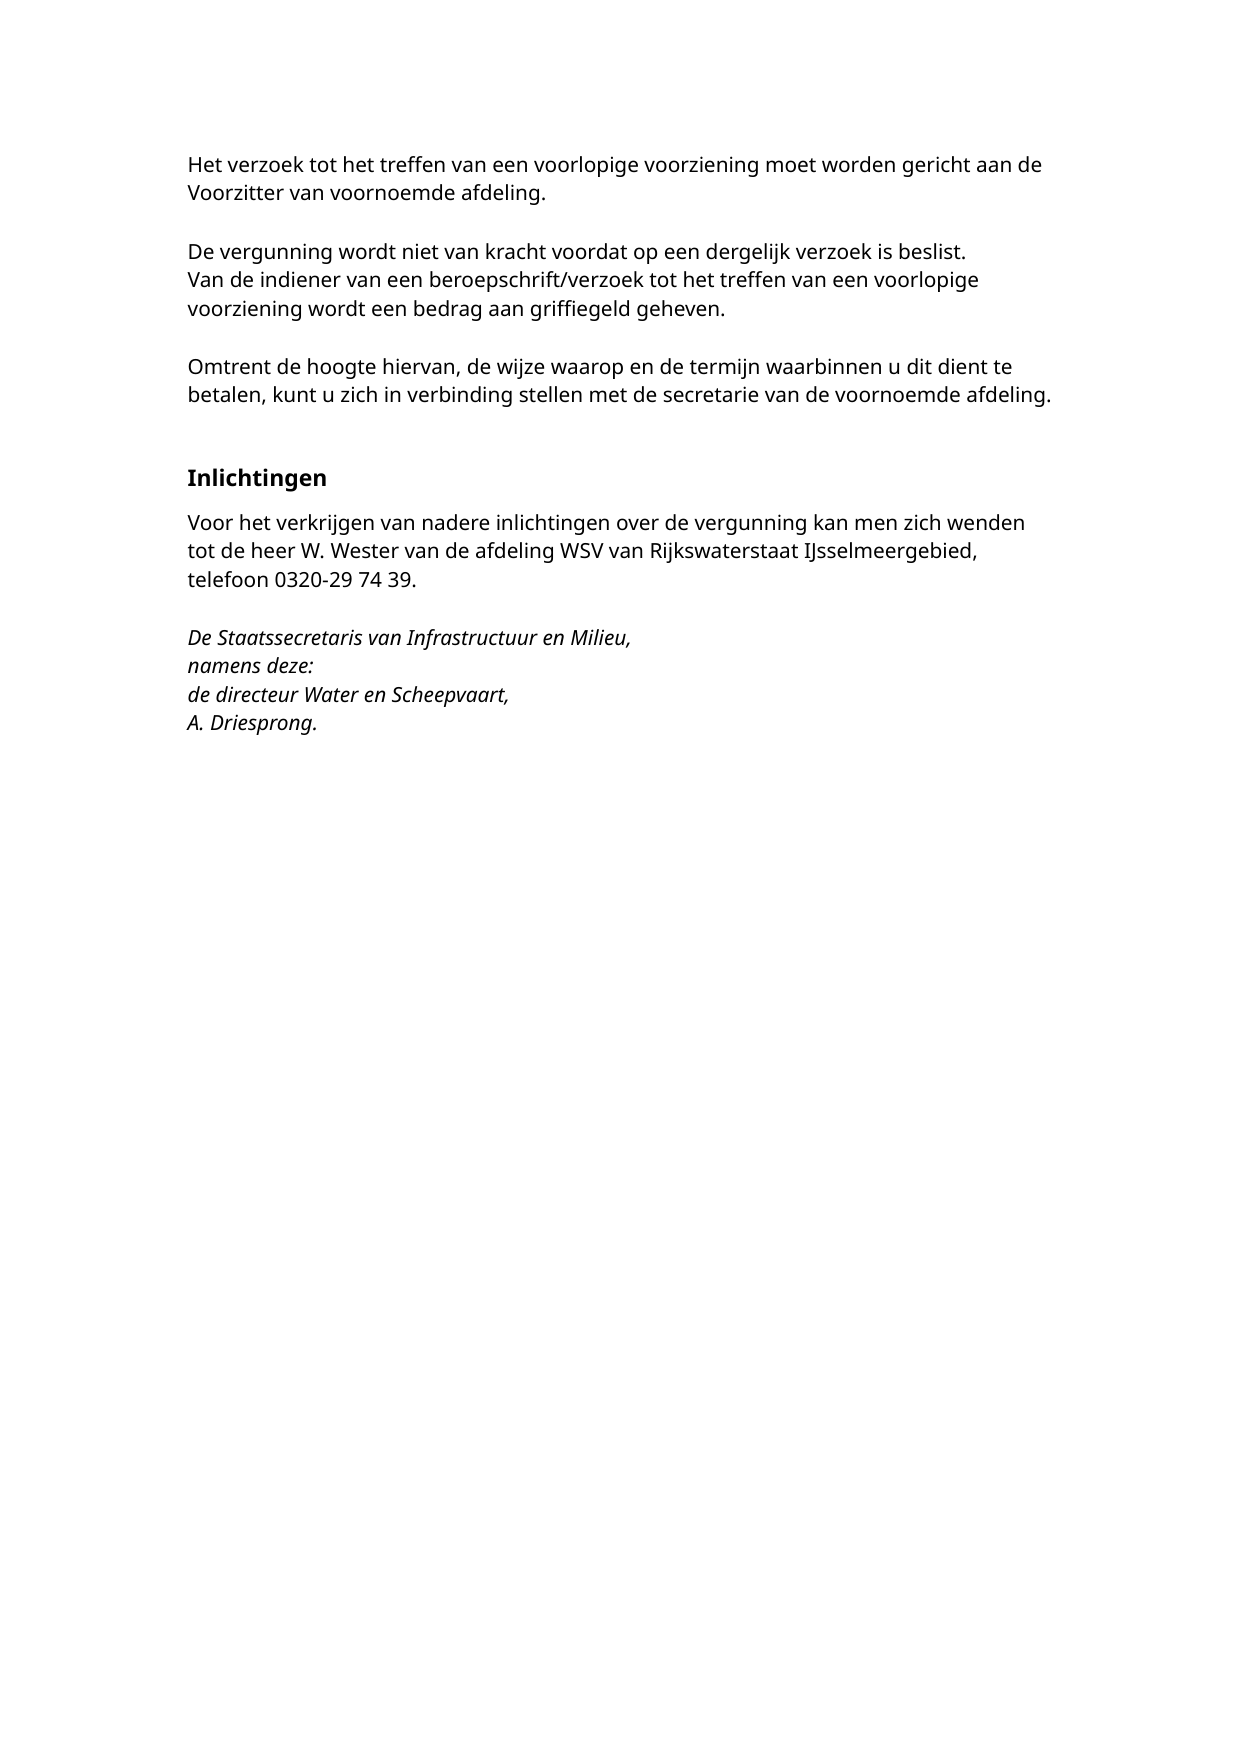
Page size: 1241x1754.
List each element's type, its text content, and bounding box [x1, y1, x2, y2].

text Het verzoek tot het treffen van een voorlopige voorziening moet worden gericht aan de Voorzitter van voornoemde afdeling. [187, 150, 1053, 207]
text de directeur Water en Scheepvaart, [187, 680, 1053, 708]
text Voor het verkrijgen van nadere inlichtingen over de vergunning kan men zich wenden tot de heer W. Wester van de afdeling WSV van Rijkswaterstaat IJsselmeergebied, telefoon 0320-29 74 39. [187, 508, 1053, 593]
text De Staatssecretaris van Infrastructuur en Milieu, [187, 623, 1053, 652]
text A. Driesprong. [187, 708, 1053, 737]
text De vergunning wordt niet van kracht voordat op een dergelijk verzoek is beslist. [187, 237, 1053, 265]
text Van de indiener van een beroepschrift/verzoek tot het treffen van een voorlopige voorziening wordt een bedrag aan griffiegeld geheven. [187, 265, 1053, 322]
text Omtrent de hoogte hiervan, de wijze waarop en de termijn waarbinnen u dit dient te betalen, kunt u zich in verbinding stellen met de secretarie van de voornoemde afdeling. [187, 352, 1053, 409]
text namens deze: [187, 652, 1053, 680]
subtitle Inlichtingen [187, 462, 1053, 493]
